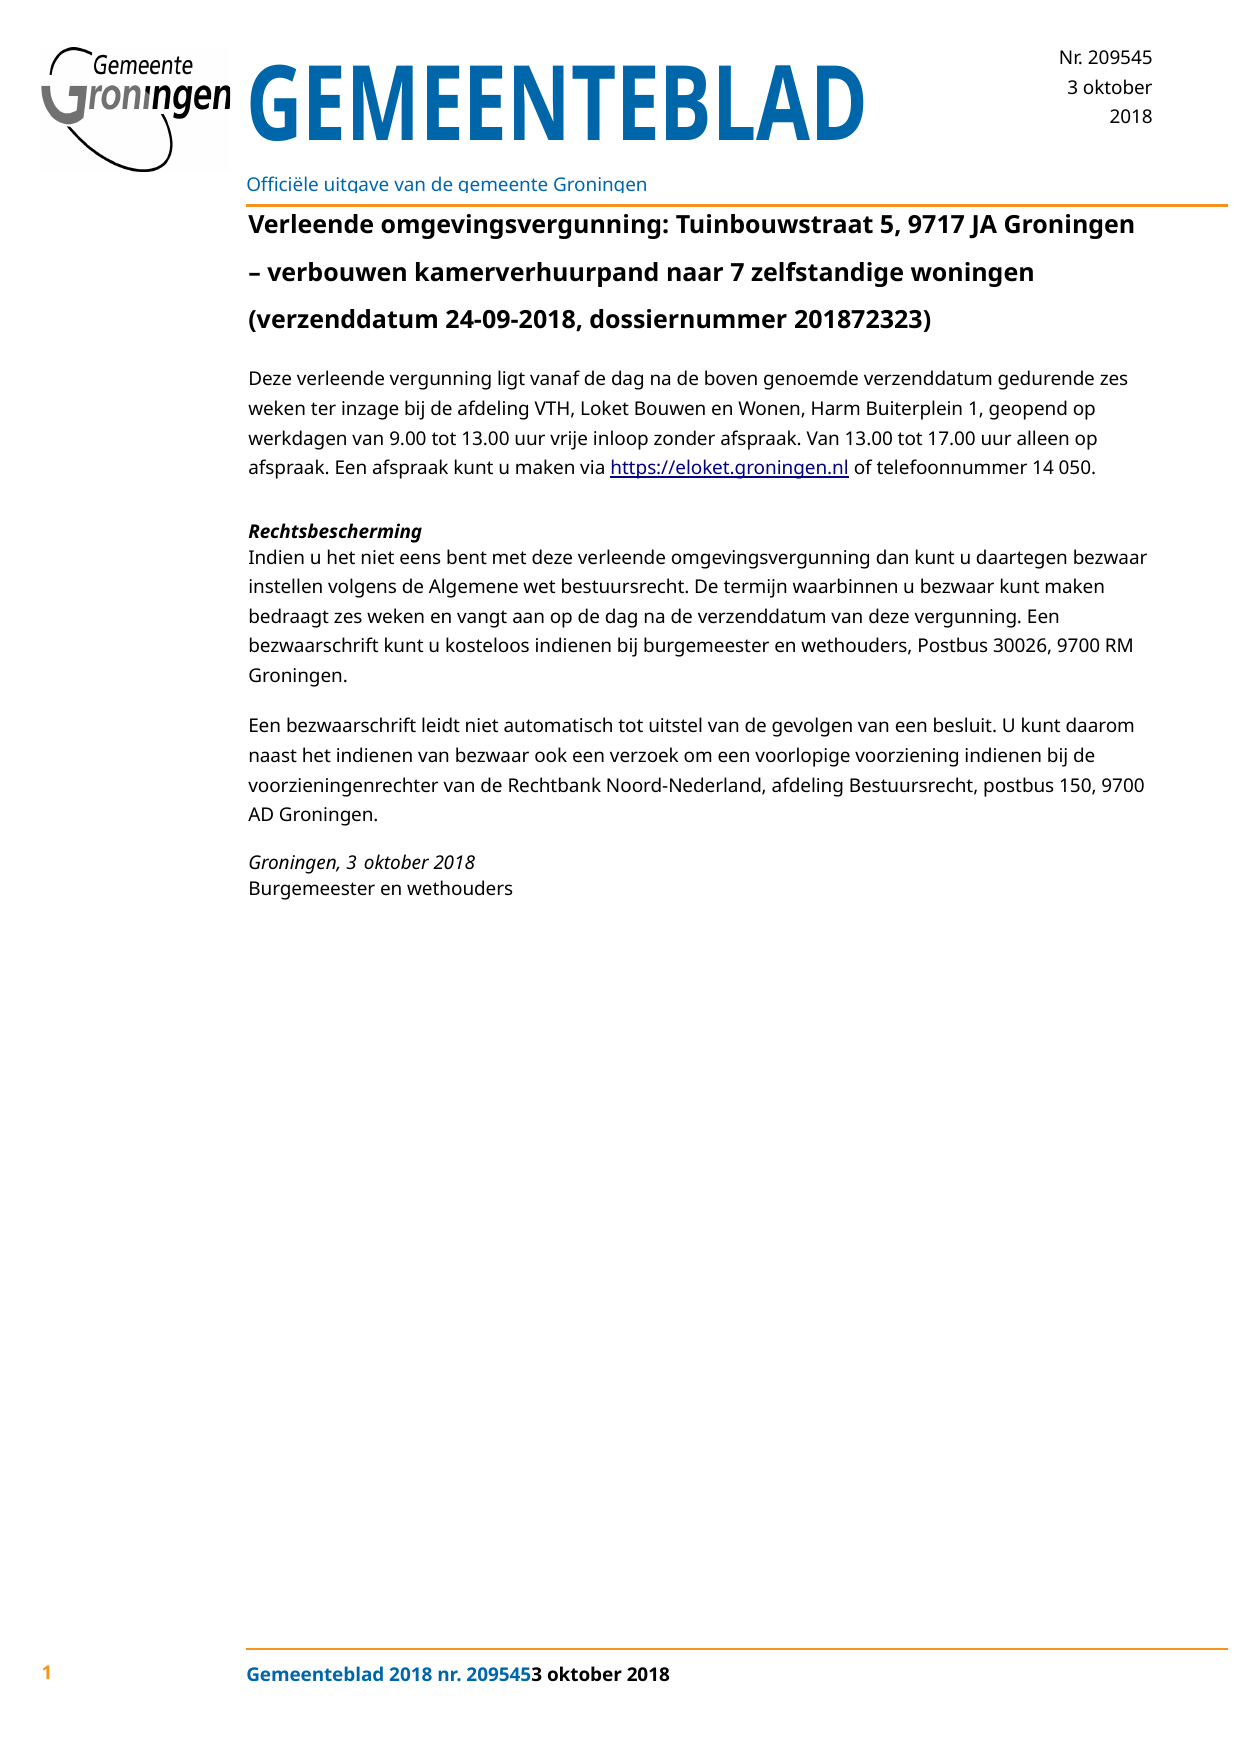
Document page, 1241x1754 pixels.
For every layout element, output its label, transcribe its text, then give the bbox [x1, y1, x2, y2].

text Een bezwaarschrift leidt niet automatisch tot uitstel van de gevolgen van een besluit. U kunt daarom naast het indienen van bezwaar ook een verzoek om een voorlopige voorziening indienen bij de voorzieningenrechter van de Rechtbank Noord-Nederland, afdeling Bestuursrecht, postbus 150, 9700 AD Groningen. [248, 713, 1152, 827]
text Rechtsbescherming [248, 518, 1152, 544]
text Indien u het niet eens bent met deze verleende omgevingsvergunning dan kunt u daartegen bezwaar instellen volgens de Algemene wet bestuursrecht. De termijn waarbinnen u bezwaar kunt maken bedraagt zes weken en vangt aan op de dag na de verzenddatum van deze vergunning. Een bezwaarschrift kunt u kosteloos indienen bij burgemeester en wethouders, Postbus 30026, 9700 RM Groningen. [248, 544, 1152, 688]
text Burgemeester en wethouders [248, 875, 1152, 901]
text Groningen, 3 oktober 2018 [248, 849, 1152, 875]
text Deze verleende vergunning ligt vanaf de dag na de boven genoemde verzenddatum gedurende zes weken ter inzage bij de afdeling VTH, Loket Bouwen en Wonen, Harm Buiterplein 1, geopend op werkdagen van 9.00 tot 13.00 uur vrije inloop zonder afspraak. Van 13.00 tot 17.00 uur alleen op afspraak. Een afspraak kunt u maken via https://eloket.groningen.nl of telefoonnummer 14 050. [248, 366, 1152, 480]
text Verleende omgevingsvergunning: Tuinbouwstraat 5, 9717 JA Groningen – verbouwen kamerverhuurpand naar 7 zelfstandige woningen (verzenddatum 24-09-2018, dossiernummer 201872323) [248, 207, 1152, 336]
picture [41, 47, 231, 172]
